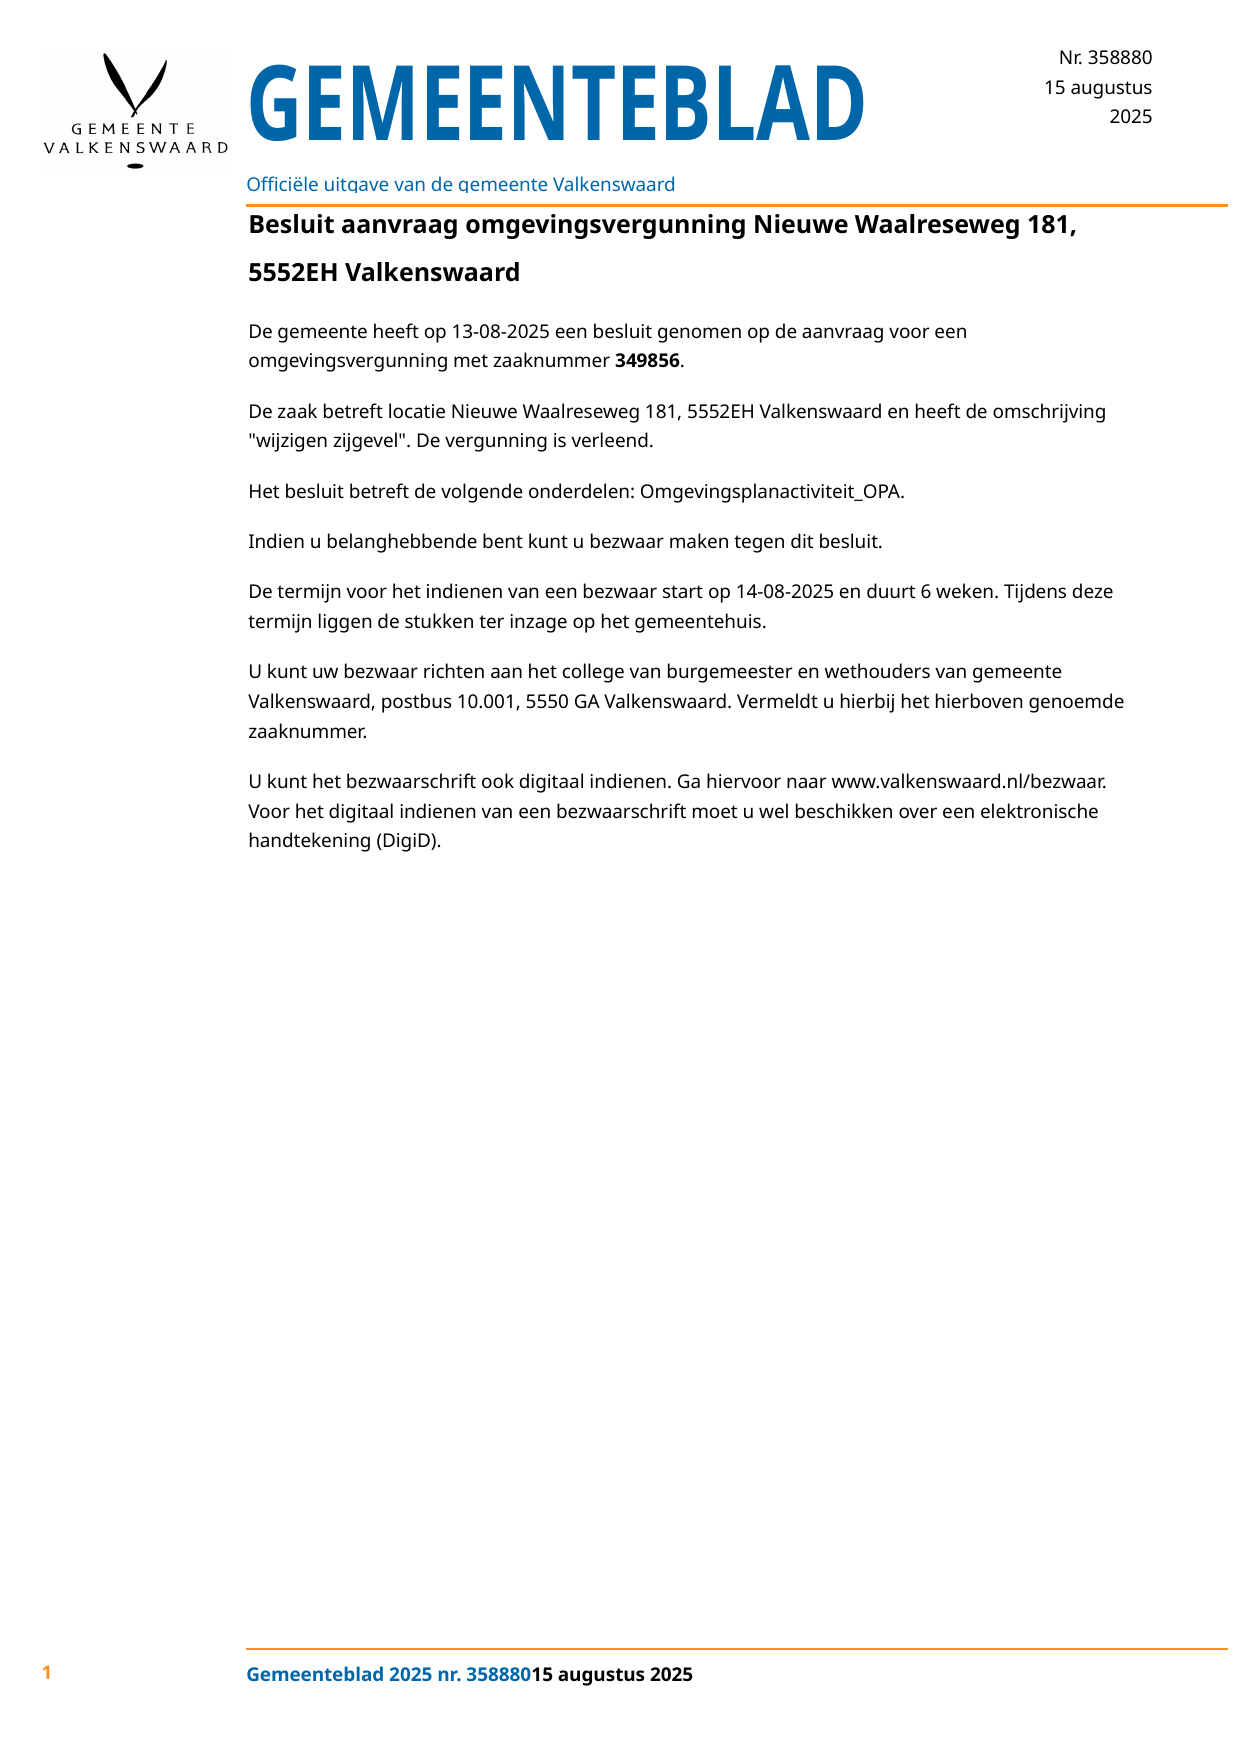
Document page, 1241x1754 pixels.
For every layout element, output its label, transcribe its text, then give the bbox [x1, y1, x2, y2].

text De zaak betreft locatie Nieuwe Waalreseweg 181, 5552EH Valkenswaard en heeft de omschrijving "wijzigen zijgevel". De vergunning is verleend. [248, 398, 1152, 453]
text Indien u belanghebbende bent kunt u bezwaar maken tegen dit besluit. [248, 528, 1152, 554]
text De gemeente heeft op 13-08-2025 een besluit genomen op de aanvraag voor een omgevingsvergunning met zaaknummer 349856. [248, 318, 1152, 373]
picture [41, 47, 231, 172]
text Het besluit betreft de volgende onderdelen: Omgevingsplanactiviteit_OPA. [248, 478, 1152, 504]
text De termijn voor het indienen van een bezwaar start op 14-08-2025 en duurt 6 weken. Tijdens deze termijn liggen de stukken ter inzage op het gemeentehuis. [248, 579, 1152, 634]
text Besluit aanvraag omgevingsvergunning Nieuwe Waalreseweg 181, 5552EH Valkenswaard [248, 207, 1152, 288]
text U kunt het bezwaarschrift ook digitaal indienen. Ga hiervoor naar www.valkenswaard.nl/bezwaar. Voor het digitaal indienen van een bezwaarschrift moet u wel beschikken over een elektronische handtekening (DigiD). [248, 768, 1152, 853]
text U kunt uw bezwaar richten aan het college van burgemeester en wethouders van gemeente Valkenswaard, postbus 10.001, 5550 GA Valkenswaard. Vermeldt u hierbij het hierboven genoemde zaaknummer. [248, 659, 1152, 744]
